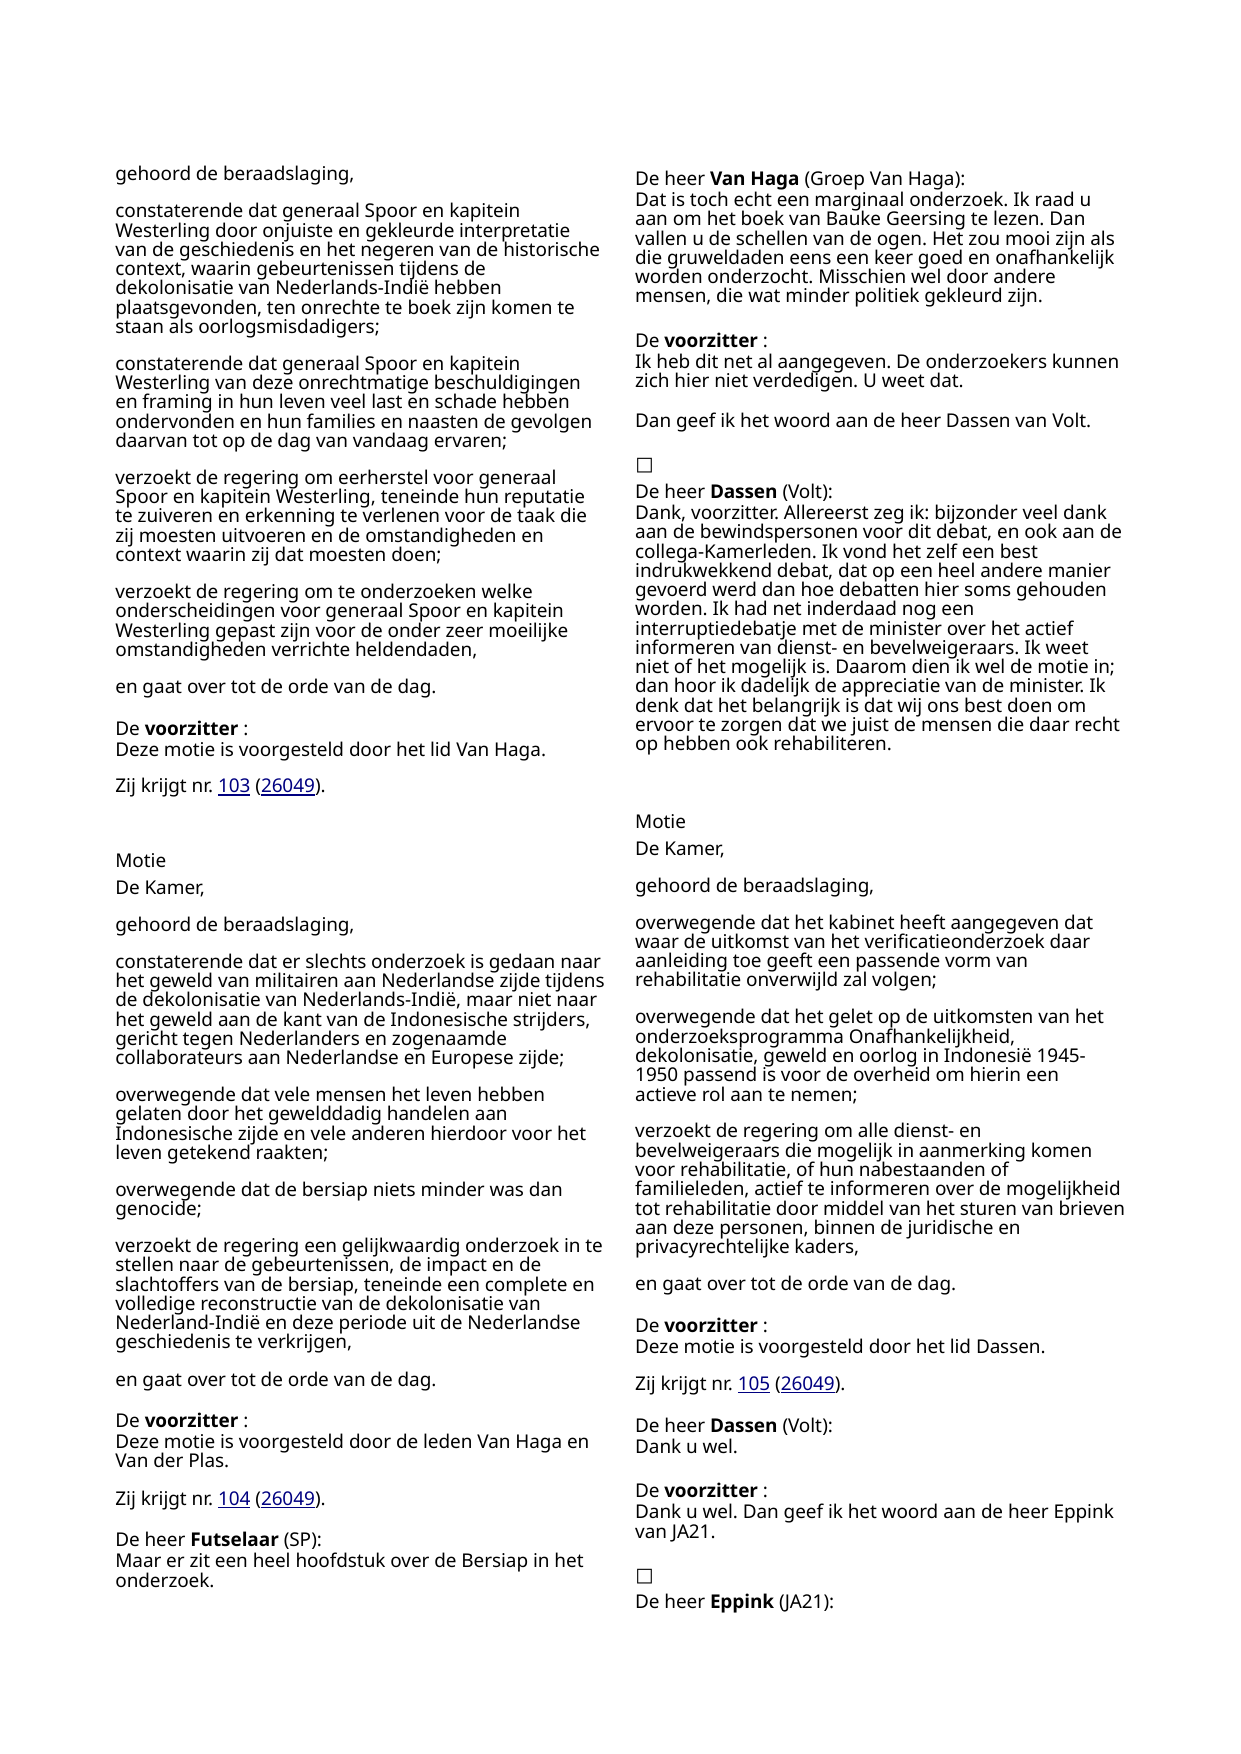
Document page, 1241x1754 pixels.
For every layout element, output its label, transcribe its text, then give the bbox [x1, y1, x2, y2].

text overwegende dat het kabinet heeft aangegeven dat waar de uitkomst van het verificatieonderzoek daar aanleiding toe geeft een passende vorm van rehabilitatie onverwijld zal volgen; [635, 914, 1125, 991]
text De heer Dassen (Volt): [635, 478, 1125, 504]
text overwegende dat het gelet op de uitkomsten van het onderzoeksprogramma Onafhankelijkheid, dekolonisatie, geweld en oorlog in Indonesië 1945-1950 passend is voor de overheid om hierin een actieve rol aan te nemen; [635, 1008, 1125, 1105]
text De Kamer, [635, 840, 1125, 859]
text constaterende dat generaal Spoor en kapitein Westerling van deze onrechtmatige beschuldigingen en framing in hun leven veel last en schade hebben ondervonden en hun families en naasten de gevolgen daarvan tot op de dag van vandaag ervaren; [115, 355, 605, 451]
text Dank u wel. Dan geef ik het woord aan de heer Eppink van JA21. [635, 1503, 1125, 1542]
text verzoekt de regering om alle dienst- en bevelweigeraars die mogelijk in aanmerking komen voor rehabilitatie, of hun nabestaanden of familieleden, actief te informeren over de mogelijkheid tot rehabilitatie door middel van het sturen van brieven aan deze personen, binnen de juridische en privacyrechtelijke kaders, [635, 1122, 1125, 1257]
text gehoord de beraadslaging, [635, 877, 1125, 896]
text Deze motie is voorgesteld door het lid Van Haga. [115, 741, 605, 760]
text Dan geef ik het woord aan de heer Dassen van Volt. [635, 412, 1125, 432]
text De Kamer, [115, 879, 605, 898]
text Dank u wel. [635, 1438, 1125, 1457]
text en gaat over tot de orde van de dag. [115, 1371, 605, 1390]
text gehoord de beraadslaging, [115, 165, 605, 184]
text en gaat over tot de orde van de dag. [635, 1275, 1125, 1294]
text De heer Eppink (JA21): [635, 1588, 1125, 1614]
text De voorzitter : [115, 715, 605, 741]
text De voorzitter : [115, 1407, 605, 1433]
text overwegende dat vele mensen het leven hebben gelaten door het gewelddadig handelen aan Indonesische zijde en vele anderen hierdoor voor het leven getekend raakten; [115, 1086, 605, 1163]
text Dat is toch echt een marginaal onderzoek. Ik raad u aan om het boek van Bauke Geersing te lezen. Dan vallen u de schellen van de ogen. Het zou mooi zijn als die gruweldaden eens een keer goed en onafhankelijk worden onderzocht. Misschien wel door andere mensen, die wat minder politiek gekleurd zijn. [635, 191, 1125, 307]
text ⬜ [635, 453, 1125, 478]
text verzoekt de regering om eerherstel voor generaal Spoor en kapitein Westerling, teneinde hun reputatie te zuiveren en erkenning te verlenen voor de taak die zij moesten uitvoeren en de omstandigheden en context waarin zij dat moesten doen; [115, 469, 605, 565]
text en gaat over tot de orde van de dag. [115, 678, 605, 697]
text De heer Futselaar (SP): [115, 1527, 605, 1552]
text verzoekt de regering om te onderzoeken welke onderscheidingen voor generaal Spoor en kapitein Westerling gepast zijn voor de onder zeer moeilijke omstandigheden verrichte heldendaden, [115, 583, 605, 660]
text Ik heb dit net al aangegeven. De onderzoekers kunnen zich hier niet verdedigen. U weet dat. [635, 353, 1125, 392]
text Zij krijgt nr. 104 (26049). [115, 1489, 605, 1509]
text constaterende dat er slechts onderzoek is gedaan naar het geweld van militairen aan Nederlandse zijde tijdens de dekolonisatie van Nederlands-Indië, maar niet naar het geweld aan de kant van de Indonesische strijders, gericht tegen Nederlanders en zogenaamde collaborateurs aan Nederlandse en Europese zijde; [115, 953, 605, 1068]
text Zij krijgt nr. 105 (26049). [635, 1375, 1125, 1394]
text De voorzitter : [635, 1312, 1125, 1338]
text verzoekt de regering een gelijkwaardig onderzoek in te stellen naar de gebeurtenissen, de impact en de slachtoffers van de bersiap, teneinde een complete en volledige reconstructie van de dekolonisatie van Nederland-Indië en deze periode uit de Nederlandse geschiedenis te verkrijgen, [115, 1237, 605, 1353]
text De heer Van Haga (Groep Van Haga): [635, 165, 1125, 191]
text Deze motie is voorgesteld door het lid Dassen. [635, 1338, 1125, 1357]
text overwegende dat de bersiap niets minder was dan genocide; [115, 1181, 605, 1219]
text De voorzitter : [635, 1478, 1125, 1503]
text Maar er zit een heel hoofdstuk over de Bersiap in het onderzoek. [115, 1552, 605, 1591]
text Dank, voorzitter. Allereerst zeg ik: bijzonder veel dank aan de bewindspersonen voor dit debat, en ook aan de collega-Kamerleden. Ik vond het zelf een best indrukwekkend debat, dat op een heel andere manier gevoerd werd dan hoe debatten hier soms gehouden worden. Ik had net inderdaad nog een interruptiedebatje met de minister over het actief informeren van dienst- en bevelweigeraars. Ik weet niet of het mogelijk is. Daarom dien ik wel de motie in; dan hoor ik dadelijk de appreciatie van de minister. Ik denk dat het belangrijk is dat wij ons best doen om ervoor te zorgen dat we juist de mensen die daar recht op hebben ook rehabiliteren. [635, 504, 1125, 754]
text Deze motie is voorgesteld door de leden Van Haga en Van der Plas. [115, 1433, 605, 1472]
text gehoord de beraadslaging, [115, 916, 605, 935]
text constaterende dat generaal Spoor en kapitein Westerling door onjuiste en gekleurde interpretatie van de geschiedenis en het negeren van de historische context, waarin gebeurtenissen tijdens de dekolonisatie van Nederlands-Indië hebben plaatsgevonden, ten onrechte te boek zijn komen te staan als oorlogsmisdadigers; [115, 202, 605, 337]
text Motie [115, 847, 605, 873]
text ⬜ [635, 1563, 1125, 1588]
text Zij krijgt nr. 103 (26049). [115, 777, 605, 797]
text De voorzitter : [635, 327, 1125, 353]
text De heer Dassen (Volt): [635, 1412, 1125, 1438]
text Motie [635, 808, 1125, 834]
